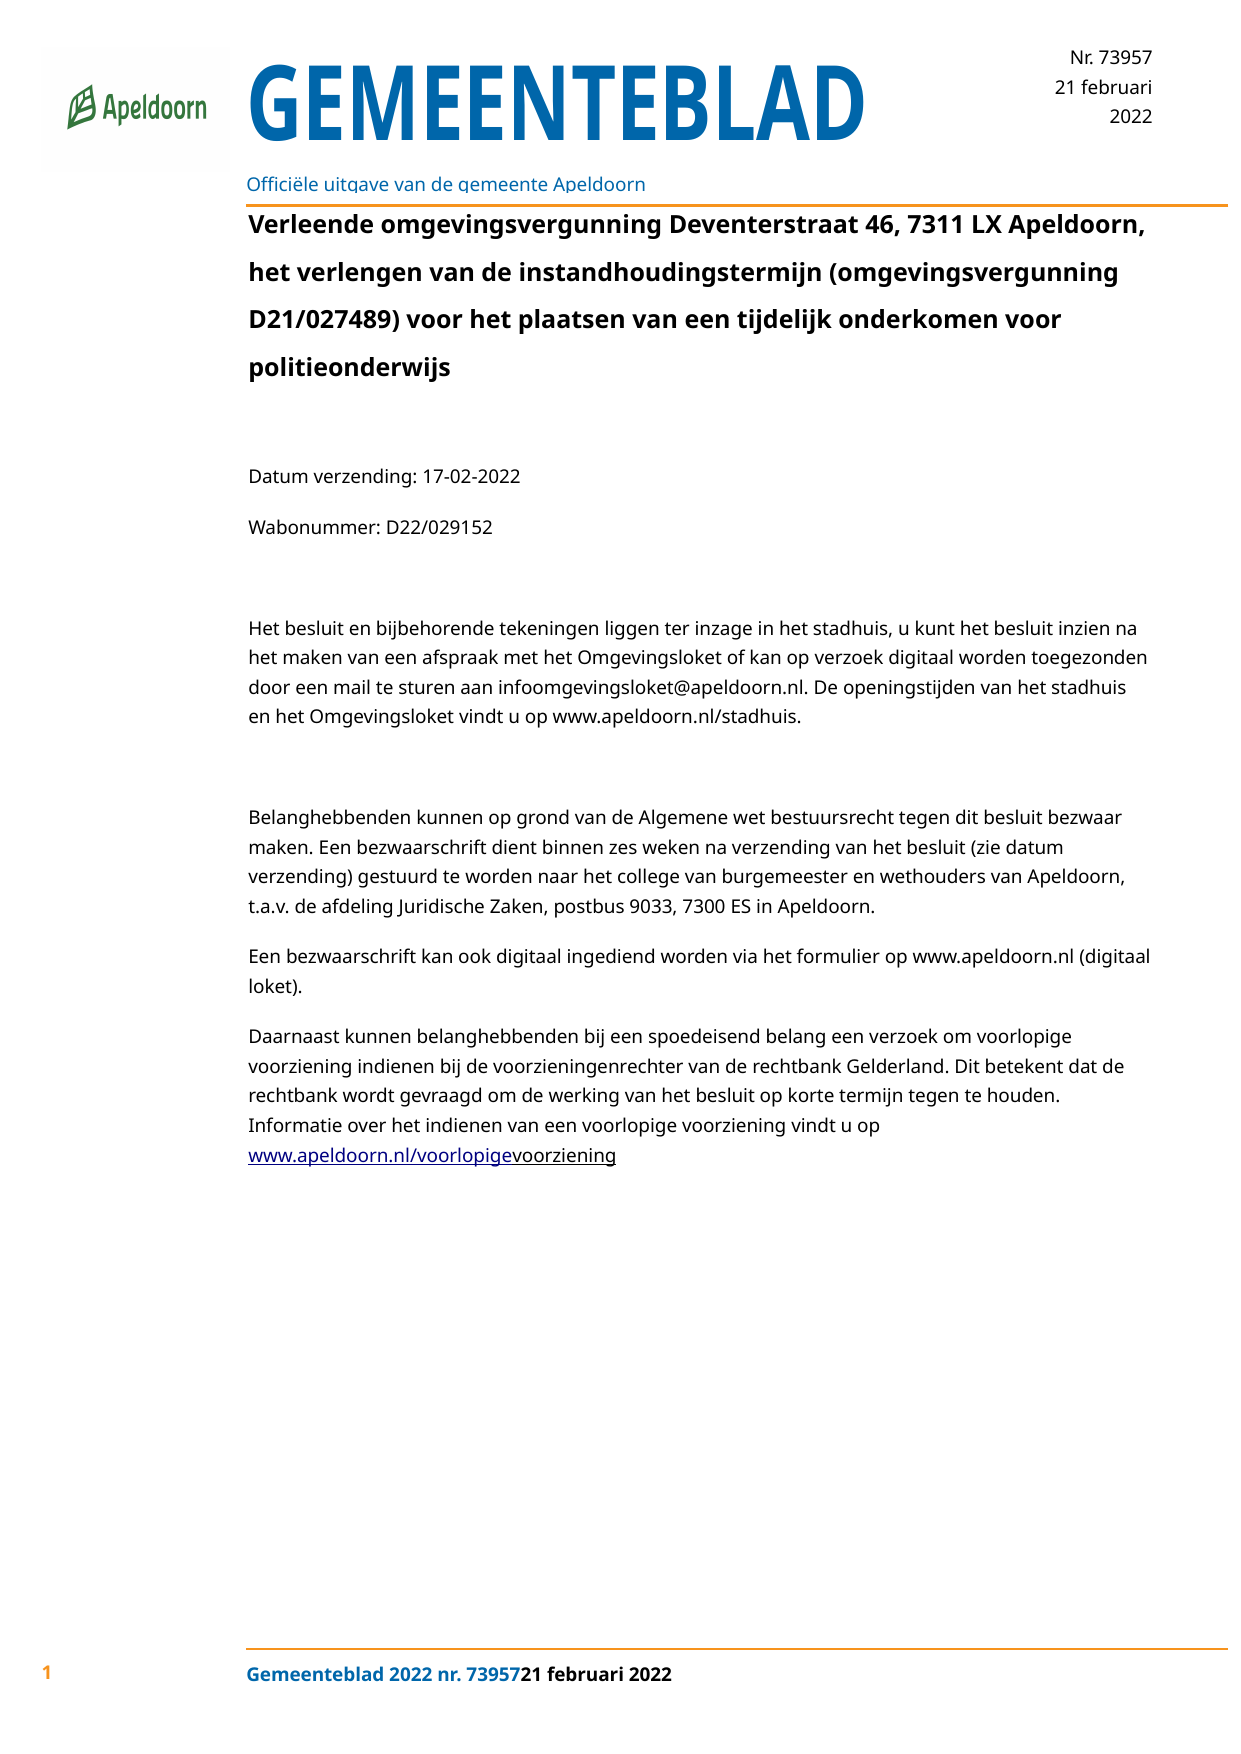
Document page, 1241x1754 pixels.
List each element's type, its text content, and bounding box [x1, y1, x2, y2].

text Daarnaast kunnen belanghebbenden bij een spoedeisend belang een verzoek om voorlopige voorziening indienen bij de voorzieningenrechter van de rechtbank Gelderland. Dit betekent dat de rechtbank wordt gevraagd om de werking van het besluit op korte termijn tegen te houden. Informatie over het indienen van een voorlopige voorziening vindt u op www.apeldoorn.nl/voorlopigevoorziening [248, 1023, 1152, 1168]
text Belanghebbenden kunnen op grond van de Algemene wet bestuursrecht tegen dit besluit bezwaar maken. Een bezwaarschrift dient binnen zes weken na verzending van het besluit (zie datum verzending) gestuurd te worden naar het college van burgemeester en wethouders van Apeldoorn, t.a.v. de afdeling Juridische Zaken, postbus 9033, 7300 ES in Apeldoorn. [248, 804, 1152, 919]
text Verleende omgevingsvergunning Deventerstraat 46, 7311 LX Apeldoorn, het verlengen van de instandhoudingstermijn (omgevingsvergunning D21/027489) voor het plaatsen van een tijdelijk onderkomen voor politieonderwijs [248, 207, 1152, 384]
text Datum verzending: 17-02-2022 [248, 463, 1152, 489]
picture [41, 47, 231, 172]
text Een bezwaarschrift kan ook digitaal ingediend worden via het formulier op www.apeldoorn.nl (digitaal loket). [248, 943, 1152, 999]
text Het besluit en bijbehorende tekeningen liggen ter inzage in het stadhuis, u kunt het besluit inzien na het maken van een afspraak met het Omgevingsloket of kan op verzoek digitaal worden toegezonden door een mail te sturen aan infoomgevingsloket@apeldoorn.nl. De openingstijden van het stadhuis en het Omgevingsloket vindt u op www.apeldoorn.nl/stadhuis. [248, 615, 1152, 729]
text Wabonummer: D22/029152 [248, 514, 1152, 540]
